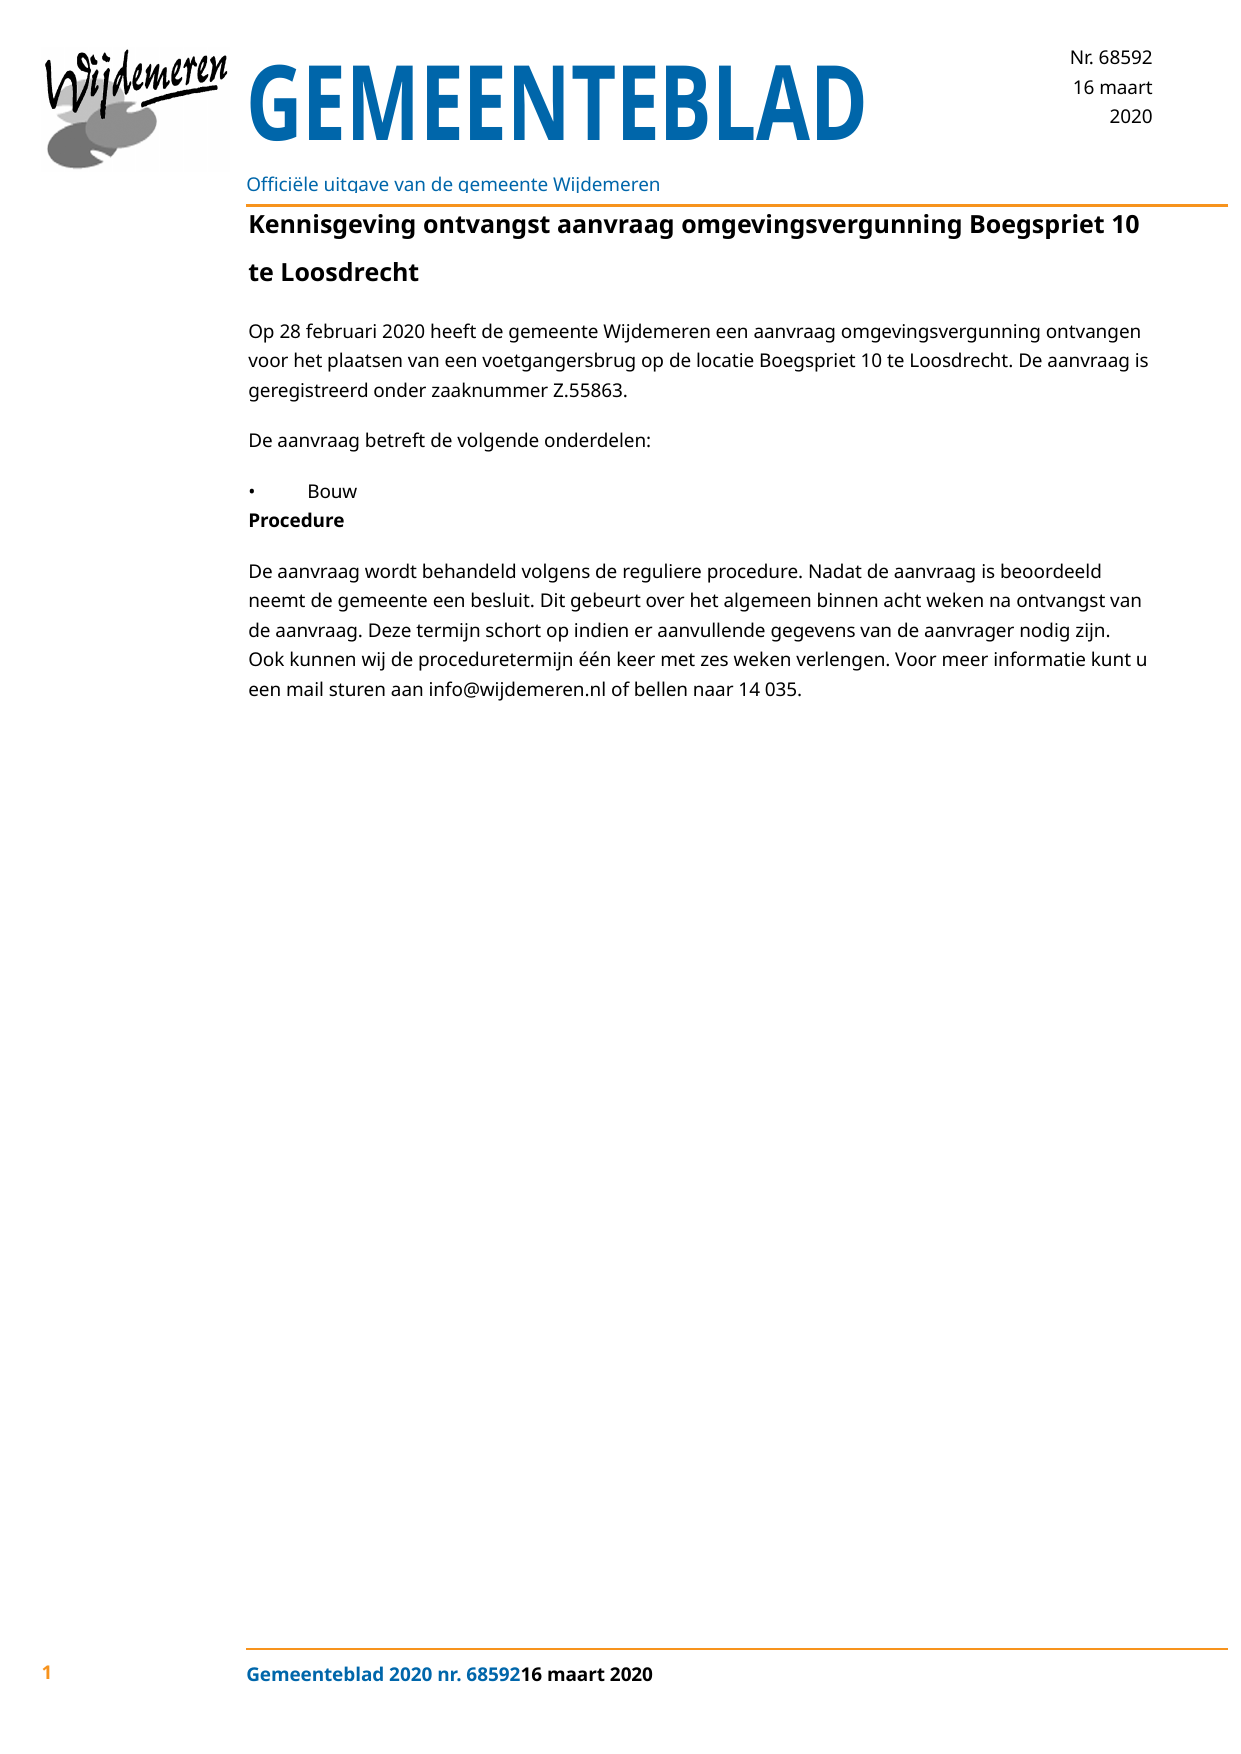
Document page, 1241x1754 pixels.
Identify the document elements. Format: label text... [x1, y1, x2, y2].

text De aanvraag wordt behandeld volgens de reguliere procedure. Nadat de aanvraag is beoordeeld neemt de gemeente een besluit. Dit gebeurt over het algemeen binnen acht weken na ontvangst van de aanvraag. Deze termijn schort op indien er aanvullende gegevens van de aanvrager nodig zijn. Ook kunnen wij de proceduretermijn één keer met zes weken verlengen. Voor meer informatie kunt u een mail sturen aan info@wijdemeren.nl of bellen naar 14 035. [248, 558, 1152, 702]
list Bouw [248, 478, 1152, 504]
text De aanvraag betreft de volgende onderdelen: [248, 427, 1152, 453]
picture [41, 47, 231, 172]
text Kennisgeving ontvangst aanvraag omgevingsvergunning Boegspriet 10 te Loosdrecht [248, 207, 1152, 288]
text Op 28 februari 2020 heeft de gemeente Wijdemeren een aanvraag omgevingsvergunning ontvangen voor het plaatsen van een voetgangersbrug op de locatie Boegspriet 10 te Loosdrecht. De aanvraag is geregistreerd onder zaaknummer Z.55863. [248, 318, 1152, 403]
text Procedure [248, 507, 1152, 533]
